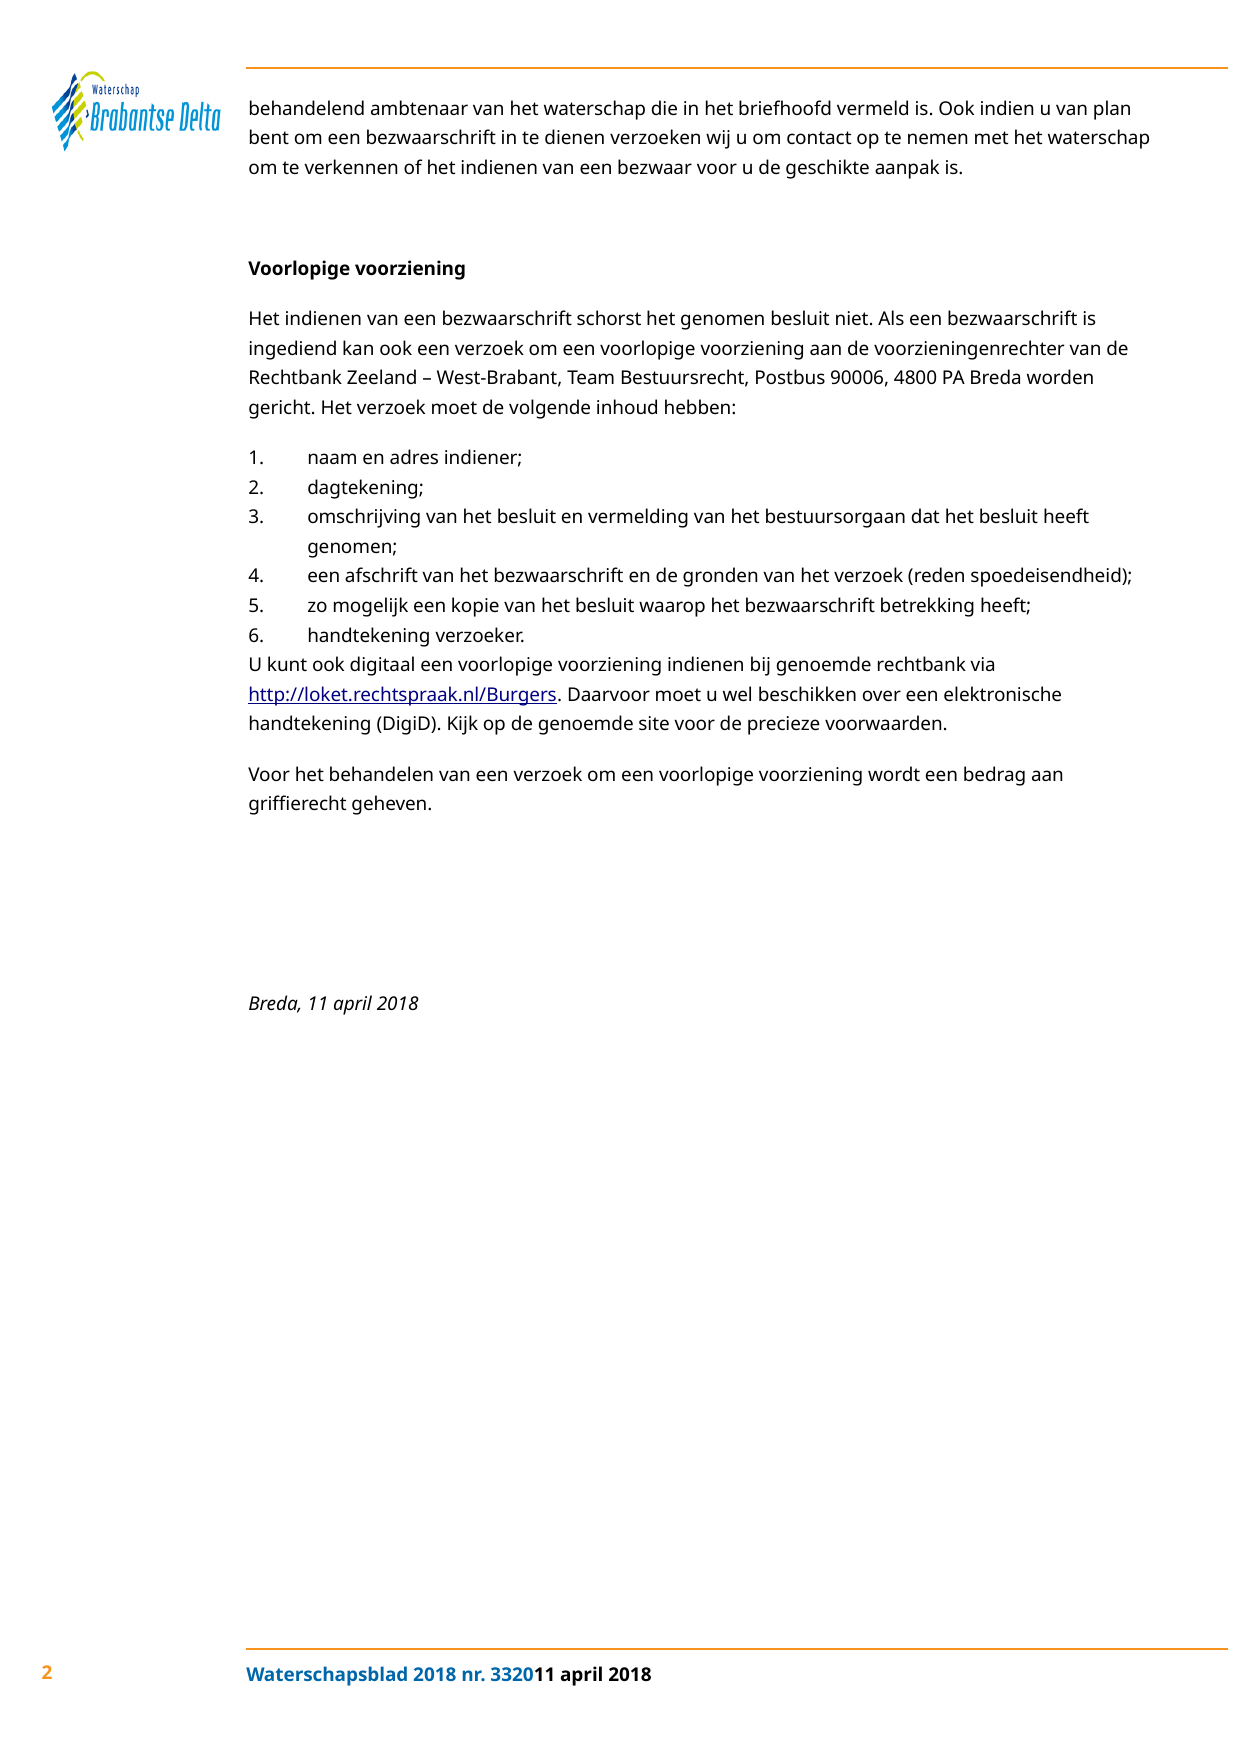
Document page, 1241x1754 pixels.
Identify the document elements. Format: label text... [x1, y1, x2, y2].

text Het indienen van een bezwaarschrift schorst het genomen besluit niet. Als een bezwaarschrift is ingediend kan ook een verzoek om een voorlopige voorziening aan de voorzieningenrechter van de Rechtbank Zeeland – West-Brabant, Team Bestuursrecht, Postbus 90006, 4800 PA Breda worden gericht. Het verzoek moet de volgende inhoud hebben: [248, 305, 1152, 420]
text Breda, 11 april 2018 [248, 990, 1152, 1015]
text behandelend ambtenaar van het waterschap die in het briefhoofd vermeld is. Ook indien u van plan bent om een bezwaarschrift in te dienen verzoeken wij u om contact op te nemen met het waterschap om te verkennen of het indienen van een bezwaar voor u de geschikte aanpak is. [248, 95, 1152, 180]
list handtekening verzoeker. [248, 622, 1152, 648]
text Voorlopige voorziening [248, 255, 1152, 281]
list omschrijving van het besluit en vermelding van het bestuursorgaan dat het besluit heeft genomen; [248, 503, 1152, 559]
list zo mogelijk een kopie van het besluit waarop het bezwaarschrift betrekking heeft; [248, 592, 1152, 618]
list naam en adres indiener; [248, 444, 1152, 470]
list dagtekening; [248, 474, 1152, 500]
text U kunt ook digitaal een voorlopige voorziening indienen bij genoemde rechtbank via http://loket.rechtspraak.nl/Burgers. Daarvoor moet u wel beschikken over een elektronische handtekening (DigiD). Kijk op de genoemde site voor de precieze voorwaarden. [248, 651, 1152, 736]
picture [41, 47, 231, 172]
text Voor het behandelen van een verzoek om een voorlopige voorziening wordt een bedrag aan griffierecht geheven. [248, 761, 1152, 816]
list een afschrift van het bezwaarschrift en de gronden van het verzoek (reden spoedeisendheid); [248, 563, 1152, 588]
